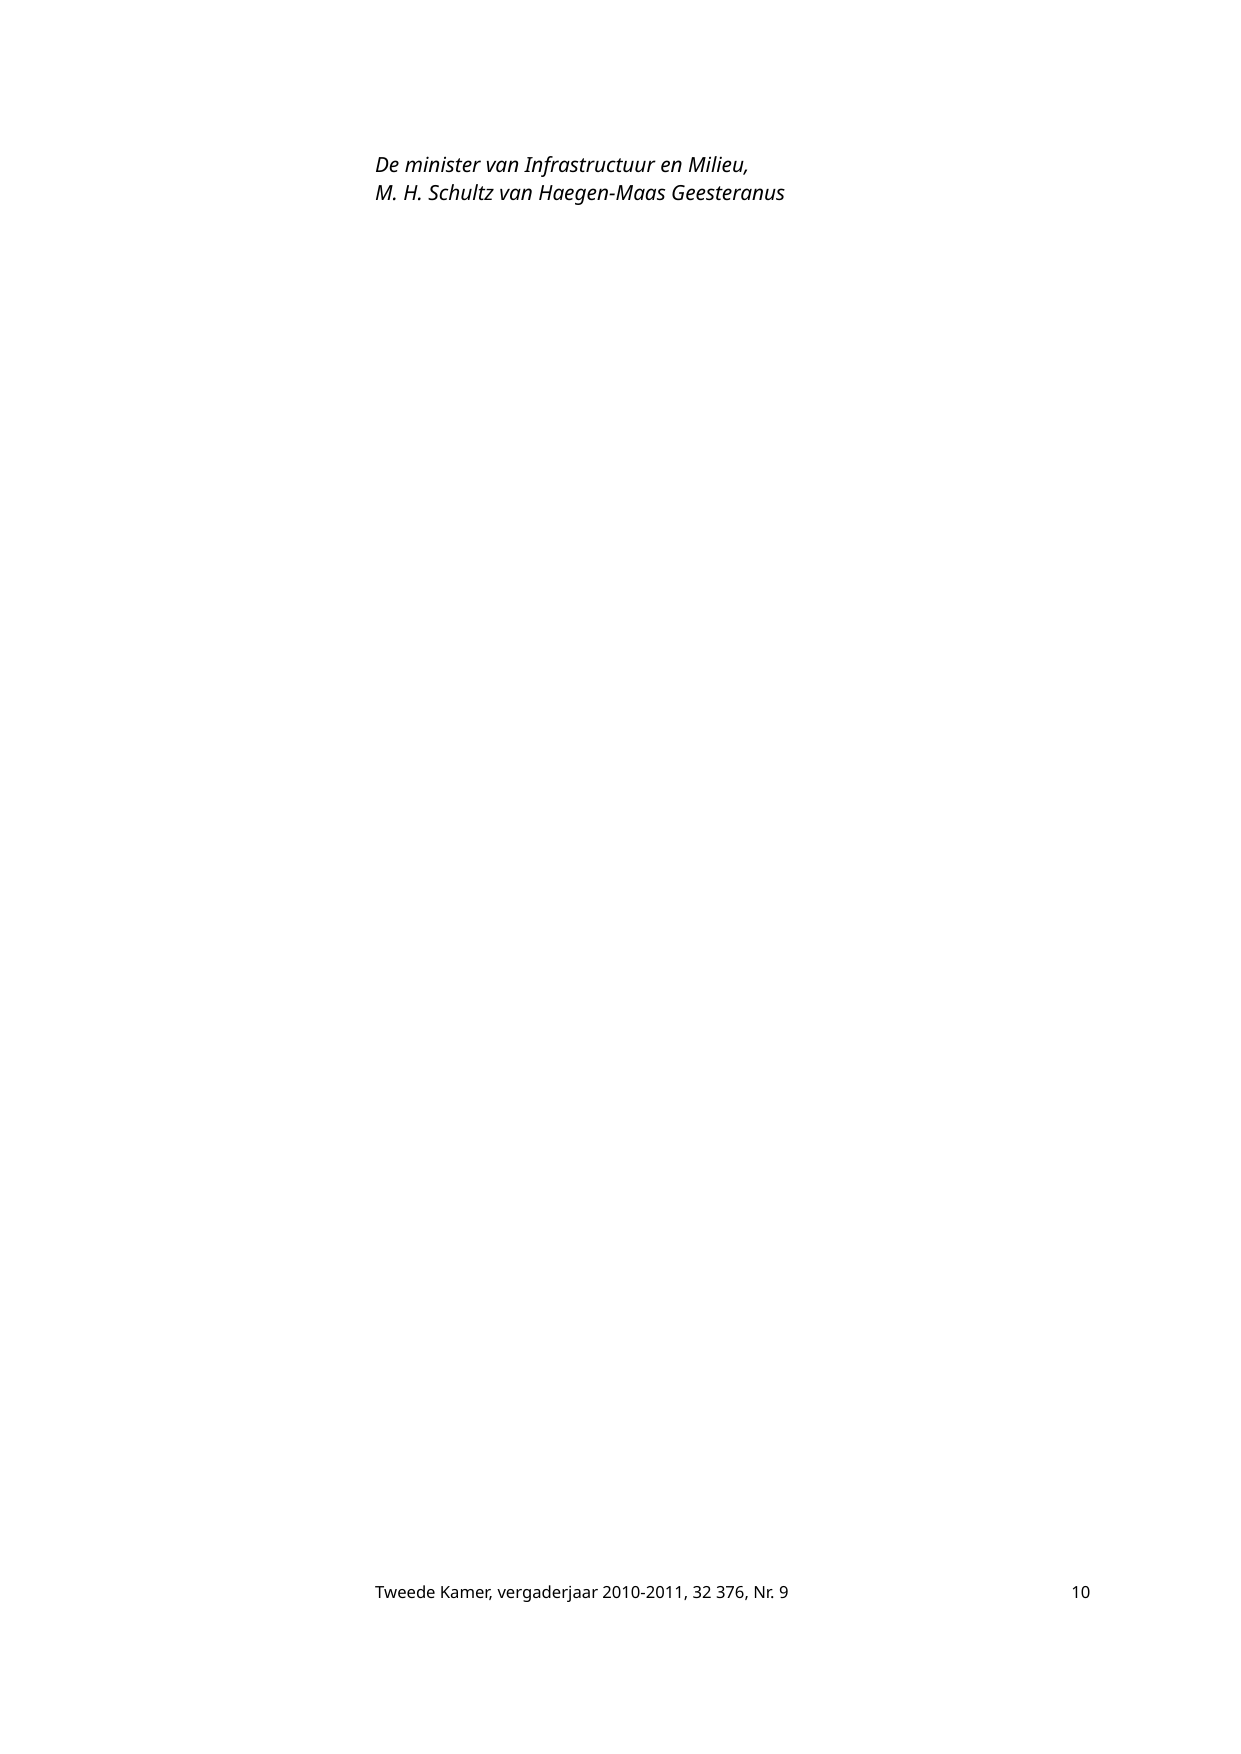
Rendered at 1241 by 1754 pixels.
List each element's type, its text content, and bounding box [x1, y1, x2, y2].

text De minister van Infrastructuur en Milieu, [375, 150, 1090, 178]
text M. H. Schultz van Haegen-Maas Geesteranus [375, 178, 1090, 207]
